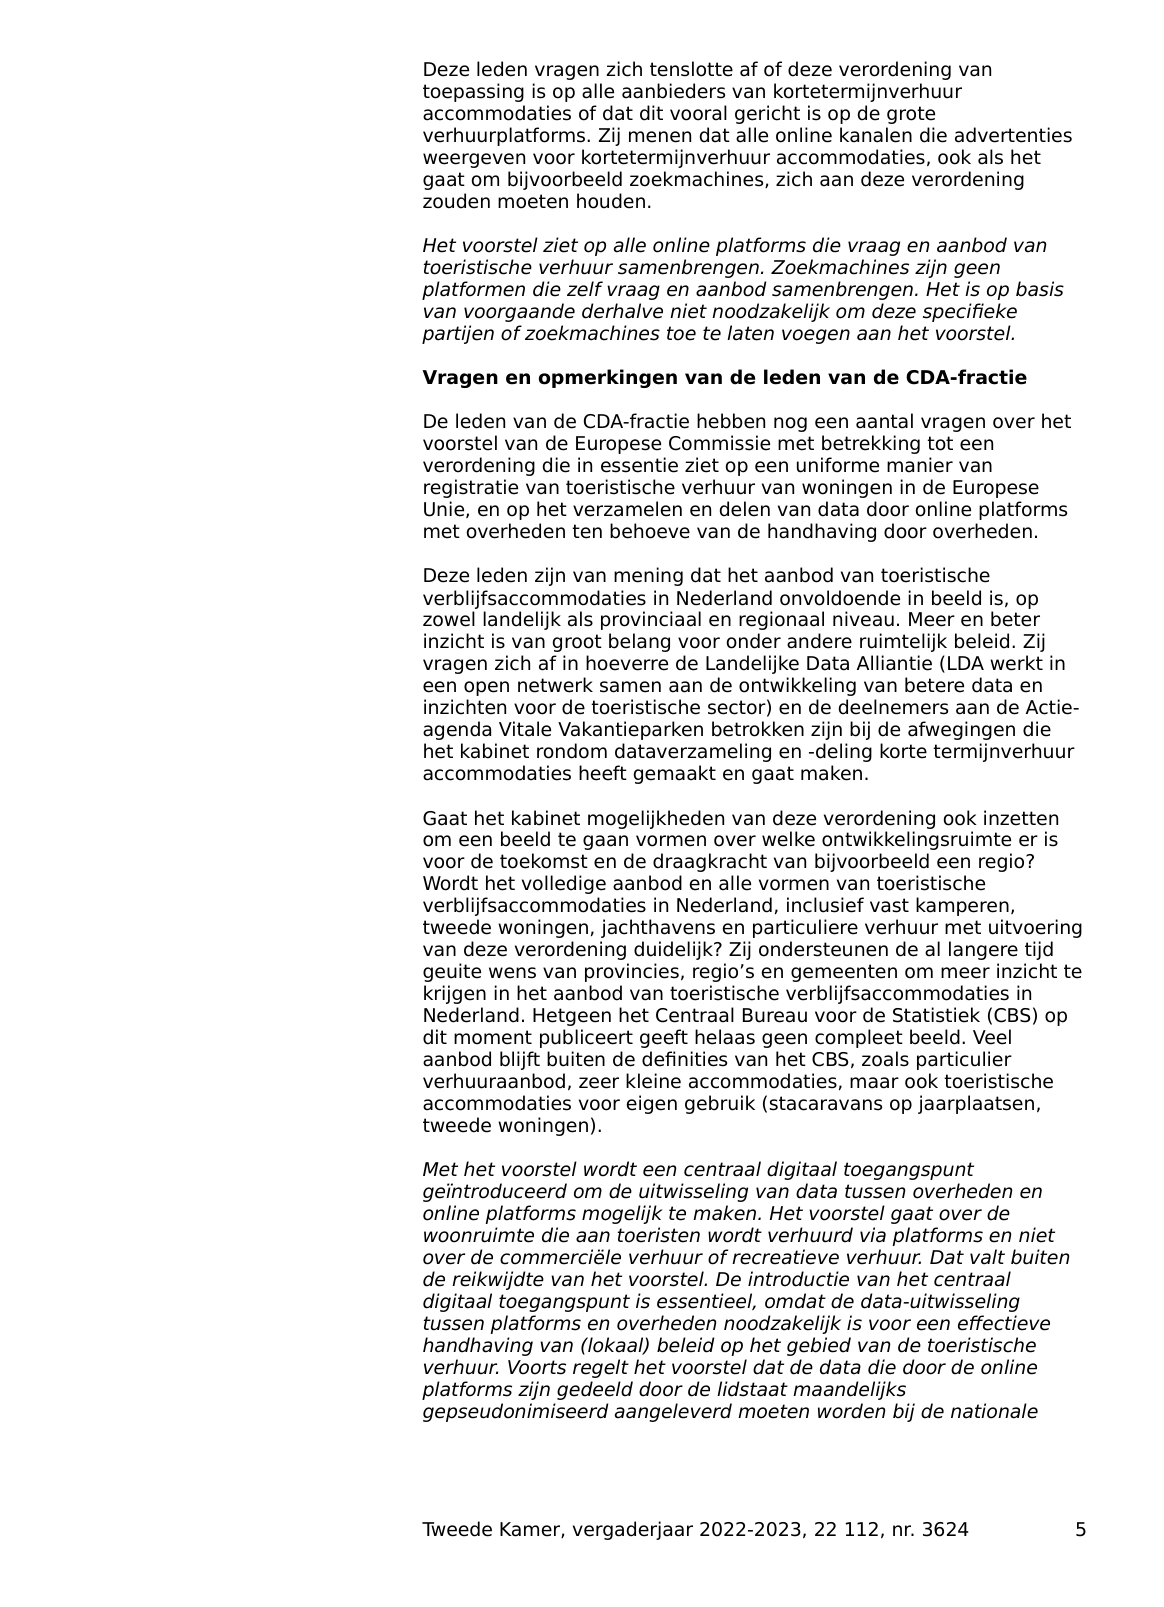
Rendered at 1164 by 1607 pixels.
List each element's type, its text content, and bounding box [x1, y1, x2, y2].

subtitle Vragen en opmerkingen van de leden van de CDA-fractie [422, 367, 1087, 389]
text Deze leden vragen zich tenslotte af of deze verordening van toepassing is op alle aanbieders van kortetermijnverhuur accommodaties of dat dit vooral gericht is op de grote verhuurplatforms. Zij menen dat alle online kanalen die advertenties weergeven voor kortetermijnverhuur accommodaties, ook als het gaat om bijvoorbeeld zoekmachines, zich aan deze verordening zouden moeten houden. [422, 59, 1087, 213]
text De leden van de CDA-fractie hebben nog een aantal vragen over het voorstel van de Europese Commissie met betrekking tot een verordening die in essentie ziet op een uniforme manier van registratie van toeristische verhuur van woningen in de Europese Unie, en op het verzamelen en delen van data door online platforms met overheden ten behoeve van de handhaving door overheden. [422, 411, 1087, 543]
text Gaat het kabinet mogelijkheden van deze verordening ook inzetten om een beeld te gaan vormen over welke ontwikkelingsruimte er is voor de toekomst en de draagkracht van bijvoorbeeld een regio? Wordt het volledige aanbod en alle vormen van toeristische verblijfsaccommodaties in Nederland, inclusief vast kamperen, tweede woningen, jachthavens en particuliere verhuur met uitvoering van deze verordening duidelijk? Zij ondersteunen de al langere tijd geuite wens van provincies, regio’s en gemeenten om meer inzicht te krijgen in het aanbod van toeristische verblijfsaccommodaties in Nederland. Hetgeen het Centraal Bureau voor de Statistiek (CBS) op dit moment publiceert geeft helaas geen compleet beeld. Veel aanbod blijft buiten de definities van het CBS, zoals particulier verhuuraanbod, zeer kleine accommodaties, maar ook toeristische accommodaties voor eigen gebruik (stacaravans op jaarplaatsen, tweede woningen). [422, 807, 1087, 1137]
text Met het voorstel wordt een centraal digitaal toegangspunt geïntroduceerd om de uitwisseling van data tussen overheden en online platforms mogelijk te maken. Het voorstel gaat over de woonruimte die aan toeristen wordt verhuurd via platforms en niet over de commerciële verhuur of recreatieve verhuur. Dat valt buiten de reikwijdte van het voorstel. De introductie van het centraal digitaal toegangspunt is essentieel, omdat de data-uitwisseling tussen platforms en overheden noodzakelijk is voor een effectieve handhaving van (lokaal) beleid op het gebied van de toeristische verhuur. Voorts regelt het voorstel dat de data die door de online platforms zijn gedeeld door de lidstaat maandelijks gepseudonimiseerd aangeleverd moeten worden bij de nationale [422, 1159, 1087, 1423]
text Deze leden zijn van mening dat het aanbod van toeristische verblijfsaccommodaties in Nederland onvoldoende in beeld is, op zowel landelijk als provinciaal en regionaal niveau. Meer en beter inzicht is van groot belang voor onder andere ruimtelijk beleid. Zij vragen zich af in hoeverre de Landelijke Data Alliantie (LDA werkt in een open netwerk samen aan de ontwikkeling van betere data en inzichten voor de toeristische sector) en de deelnemers aan de Actie-agenda Vitale Vakantieparken betrokken zijn bij de afwegingen die het kabinet rondom dataverzameling en -deling korte termijnverhuur accommodaties heeft gemaakt en gaat maken. [422, 565, 1087, 785]
text Het voorstel ziet op alle online platforms die vraag en aanbod van toeristische verhuur samenbrengen. Zoekmachines zijn geen platformen die zelf vraag en aanbod samenbrengen. Het is op basis van voorgaande derhalve niet noodzakelijk om deze specifieke partijen of zoekmachines toe te laten voegen aan het voorstel. [422, 235, 1087, 345]
